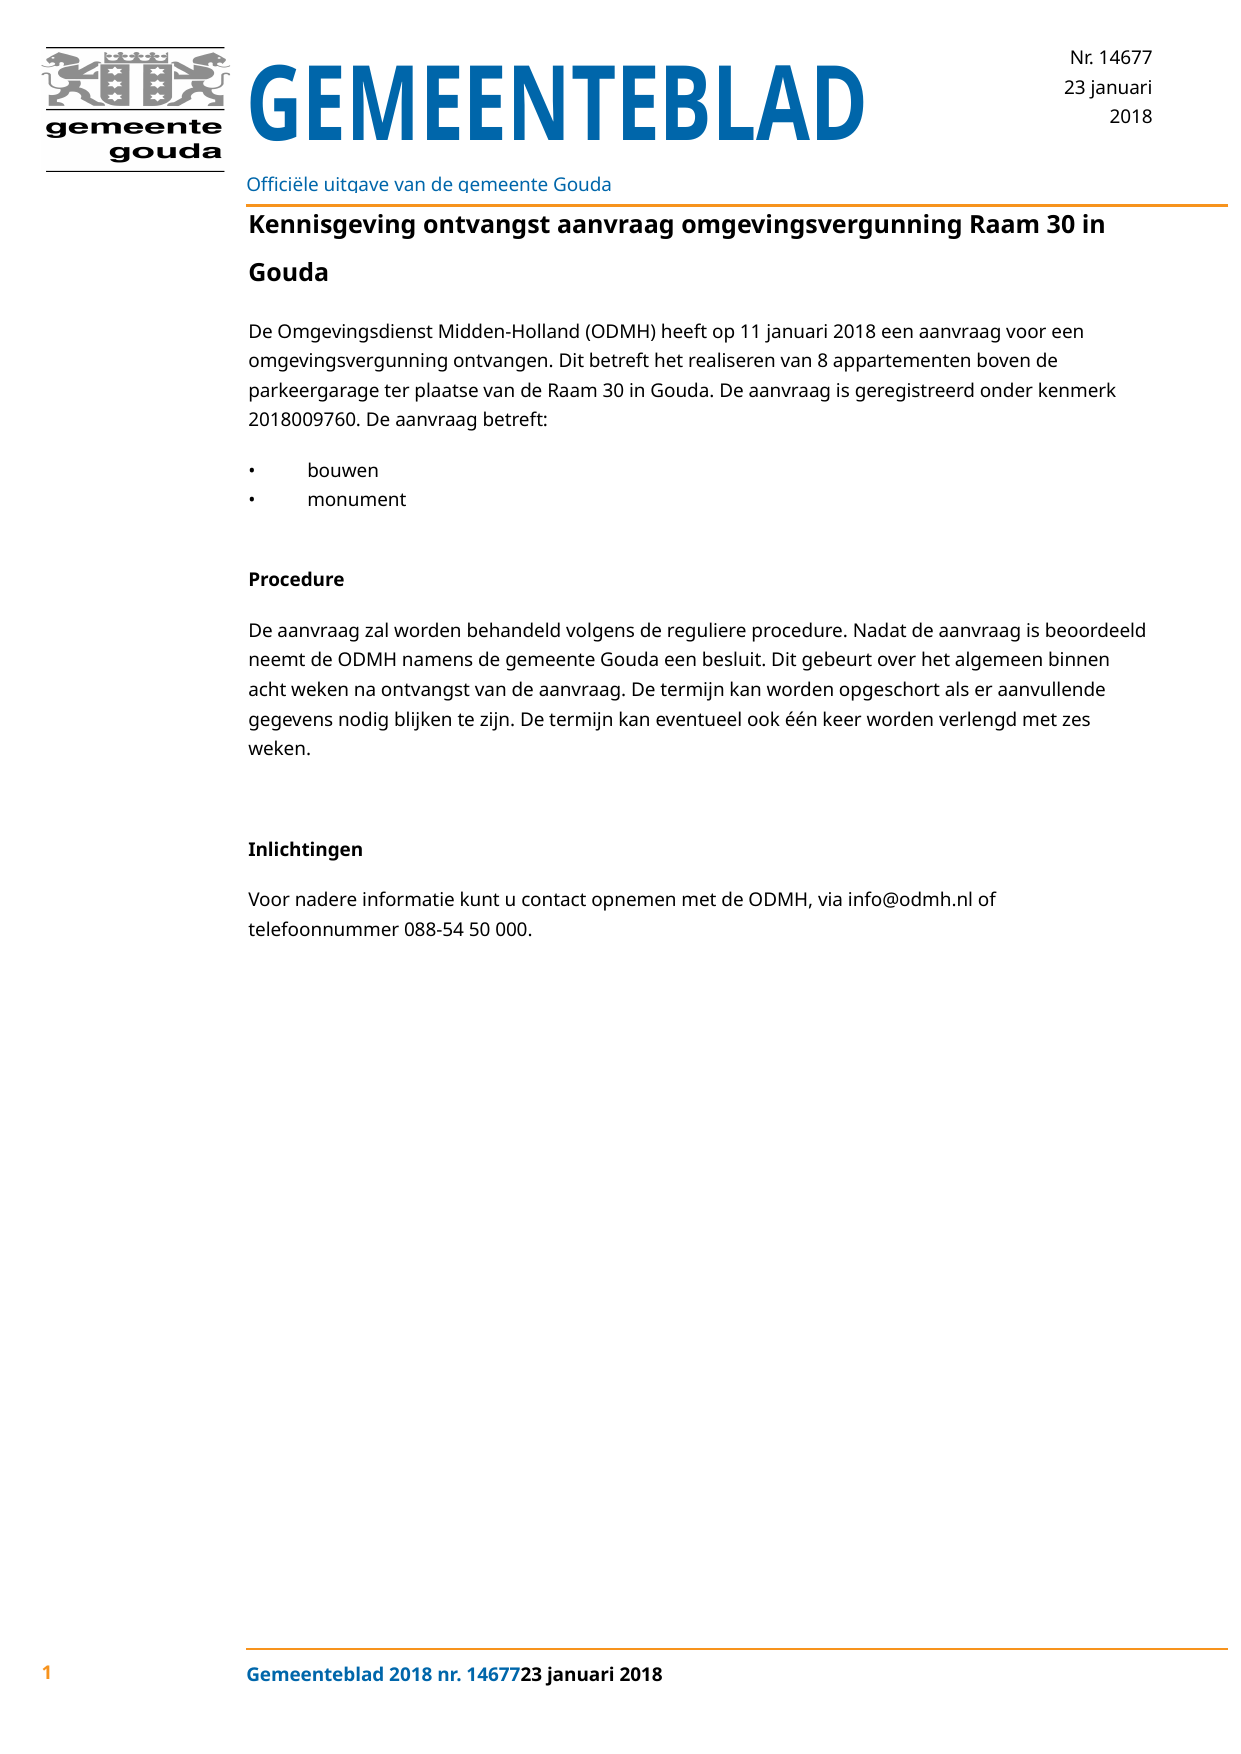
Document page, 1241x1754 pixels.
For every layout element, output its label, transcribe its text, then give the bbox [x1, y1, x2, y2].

text De Omgevingsdienst Midden-Holland (ODMH) heeft op 11 januari 2018 een aanvraag voor een omgevingsvergunning ontvangen. Dit betreft het realiseren van 8 appartementen boven de parkeergarage ter plaatse van de Raam 30 in Gouda. De aanvraag is geregistreerd onder kenmerk 2018009760. De aanvraag betreft: [248, 318, 1152, 432]
text Voor nadere informatie kunt u contact opnemen met de ODMH, via info@odmh.nl of telefoonnummer 088-54 50 000. [248, 887, 1152, 942]
text Procedure [248, 567, 1152, 592]
text Kennisgeving ontvangst aanvraag omgevingsvergunning Raam 30 in Gouda [248, 207, 1152, 288]
text De aanvraag zal worden behandeld volgens de reguliere procedure. Nadat de aanvraag is beoordeeld neemt de ODMH namens de gemeente Gouda een besluit. Dit gebeurt over het algemeen binnen acht weken na ontvangst van de aanvraag. De termijn kan worden opgeschort als er aanvullende gegevens nodig blijken te zijn. De termijn kan eventueel ook één keer worden verlengd met zes weken. [248, 617, 1152, 761]
list bouwen [248, 457, 1152, 483]
list monument [248, 487, 1152, 512]
text Inlichtingen [248, 836, 1152, 862]
picture [41, 47, 231, 172]
